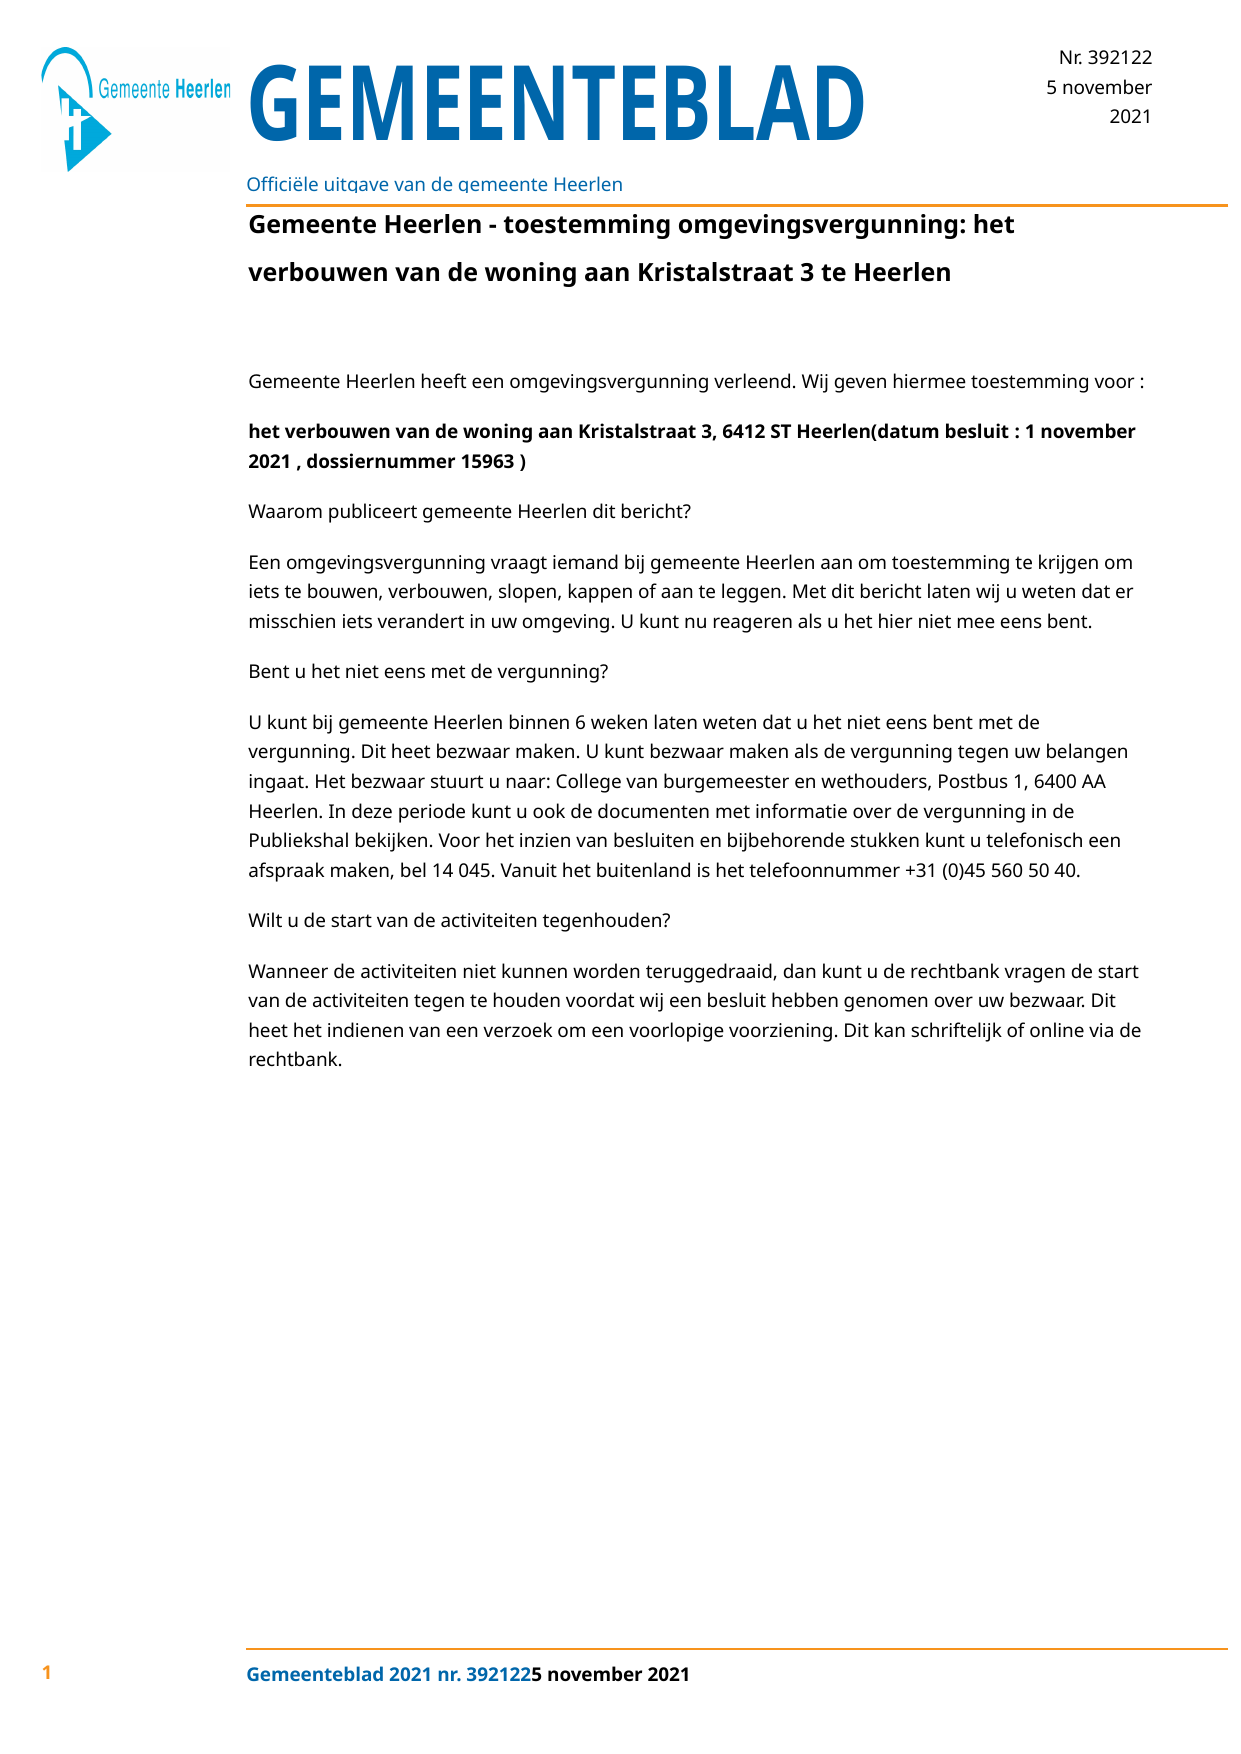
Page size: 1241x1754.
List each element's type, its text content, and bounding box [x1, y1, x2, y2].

text het verbouwen van de woning aan Kristalstraat 3, 6412 ST Heerlen(datum besluit : 1 november 2021 , dossiernummer 15963 ) [248, 419, 1152, 474]
text Een omgevingsvergunning vraagt iemand bij gemeente Heerlen aan om toestemming te krijgen om iets te bouwen, verbouwen, slopen, kappen of aan te leggen. Met dit bericht laten wij u weten dat er misschien iets verandert in uw omgeving. U kunt nu reageren als u het hier niet mee eens bent. [248, 549, 1152, 634]
text U kunt bij gemeente Heerlen binnen 6 weken laten weten dat u het niet eens bent met de vergunning. Dit heet bezwaar maken. U kunt bezwaar maken als de vergunning tegen uw belangen ingaat. Het bezwaar stuurt u naar: College van burgemeester en wethouders, Postbus 1, 6400 AA Heerlen. In deze periode kunt u ook de documenten met informatie over de vergunning in de Publiekshal bekijken. Voor het inzien van besluiten en bijbehorende stukken kunt u telefonisch een afspraak maken, bel 14 045. Vanuit het buitenland is het telefoonnummer +31 (0)45 560 50 40. [248, 709, 1152, 883]
text Gemeente Heerlen heeft een omgevingsvergunning verleend. Wij geven hiermee toestemming voor : [248, 368, 1152, 394]
picture [41, 47, 59, 70]
text Waarom publiceert gemeente Heerlen dit bericht? [248, 499, 1152, 524]
picture [41, 47, 231, 172]
text Wanneer de activiteiten niet kunnen worden teruggedraaid, dan kunt u de rechtbank vragen de start van de activiteiten tegen te houden voordat wij een besluit hebben genomen over uw bezwaar. Dit heet het indienen van een verzoek om een voorlopige voorziening. Dit kan schriftelijk of online via de rechtbank. [248, 958, 1152, 1072]
text Wilt u de start van de activiteiten tegenhouden? [248, 907, 1152, 933]
text Bent u het niet eens met de vergunning? [248, 659, 1152, 684]
text Gemeente Heerlen - toestemming omgevingsvergunning: het verbouwen van de woning aan Kristalstraat 3 te Heerlen [248, 207, 1152, 288]
